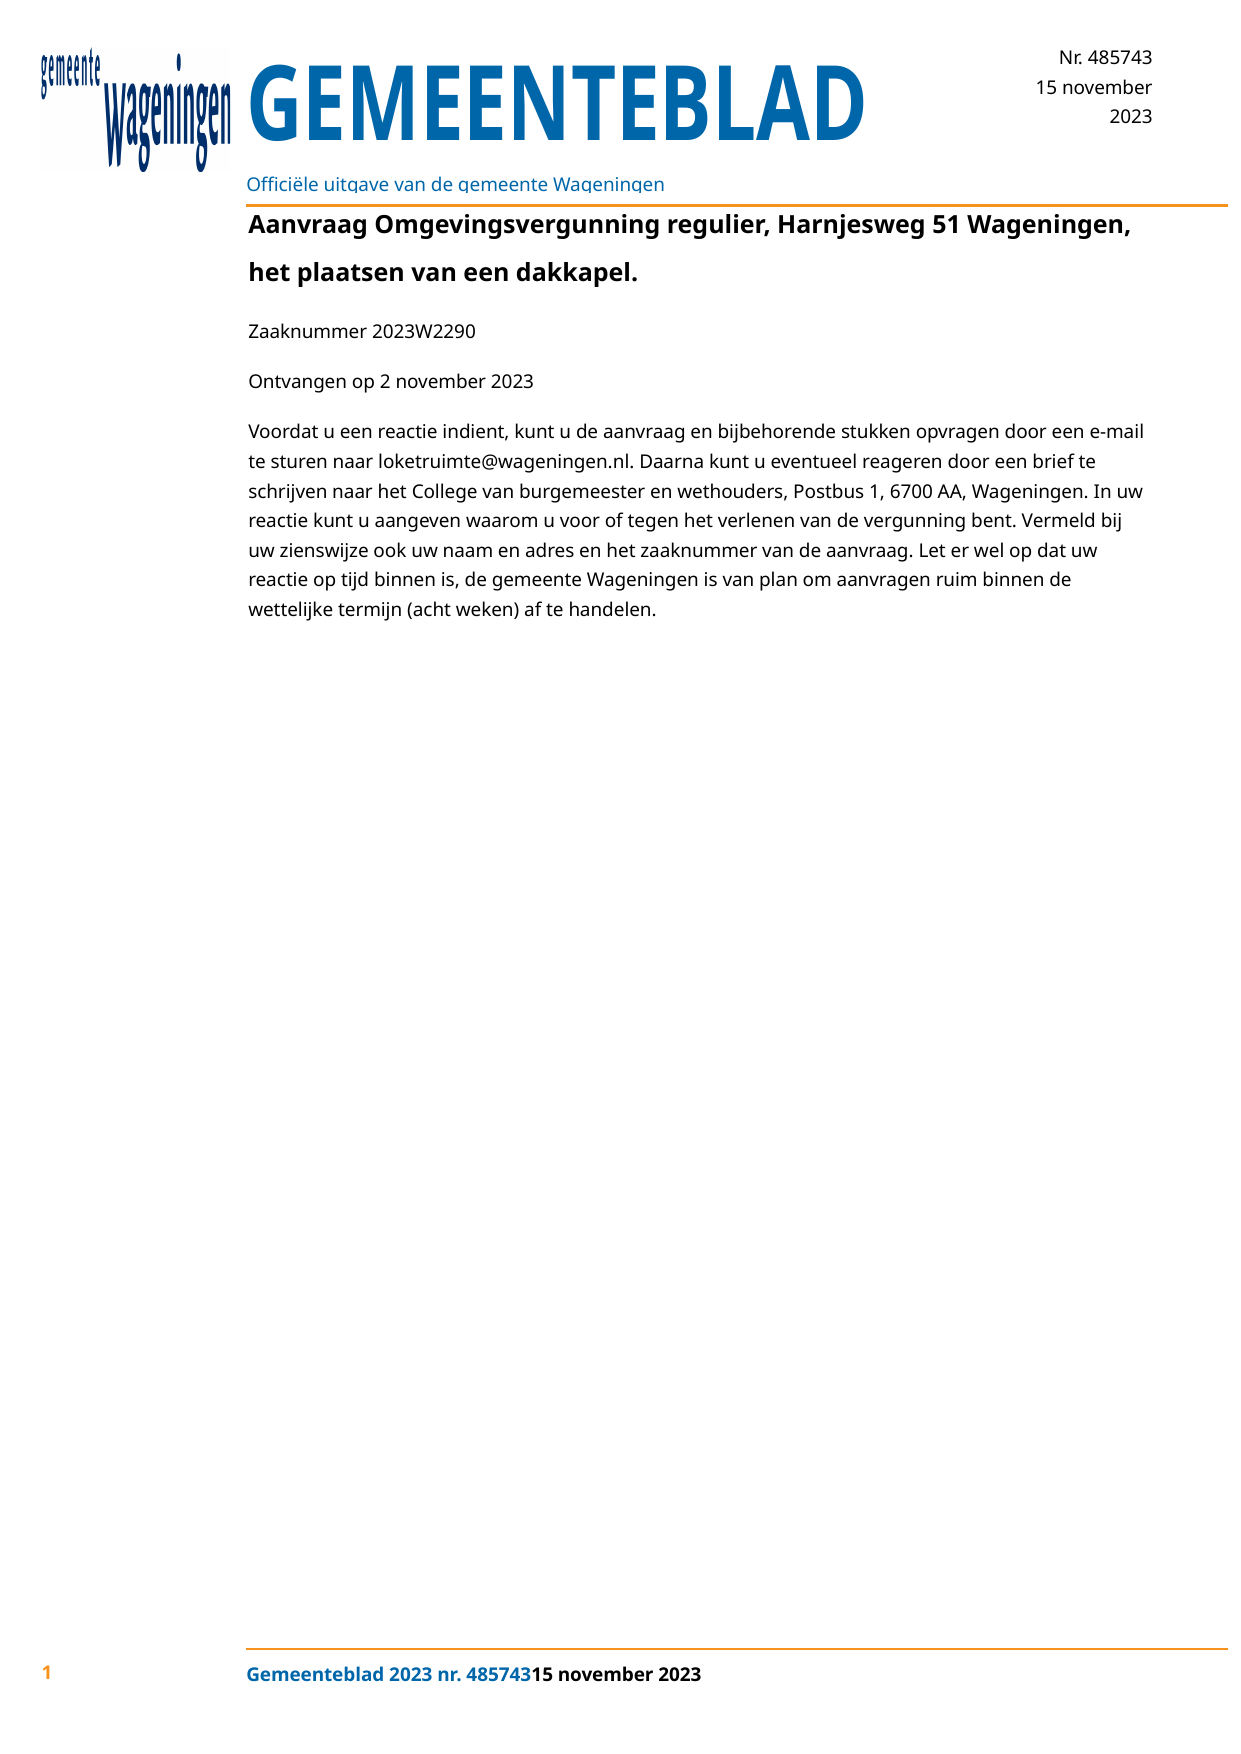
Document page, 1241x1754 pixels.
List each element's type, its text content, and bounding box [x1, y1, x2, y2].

text Zaaknummer 2023W2290 [248, 318, 1152, 344]
text Voordat u een reactie indient, kunt u de aanvraag en bijbehorende stukken opvragen door een e-mail te sturen naar loketruimte@wageningen.nl. Daarna kunt u eventueel reageren door een brief te schrijven naar het College van burgemeester en wethouders, Postbus 1, 6700 AA, Wageningen. In uw reactie kunt u aangeven waarom u voor of tegen het verlenen van de vergunning bent. Vermeld bij uw zienswijze ook uw naam en adres en het zaaknummer van de aanvraag. Let er wel op dat uw reactie op tijd binnen is, de gemeente Wageningen is van plan om aanvragen ruim binnen de wettelijke termijn (acht weken) af te handelen. [248, 419, 1152, 622]
text Ontvangen op 2 november 2023 [248, 368, 1152, 394]
text Aanvraag Omgevingsvergunning regulier, Harnjesweg 51 Wageningen, het plaatsen van een dakkapel. [248, 207, 1152, 288]
picture [41, 47, 231, 172]
